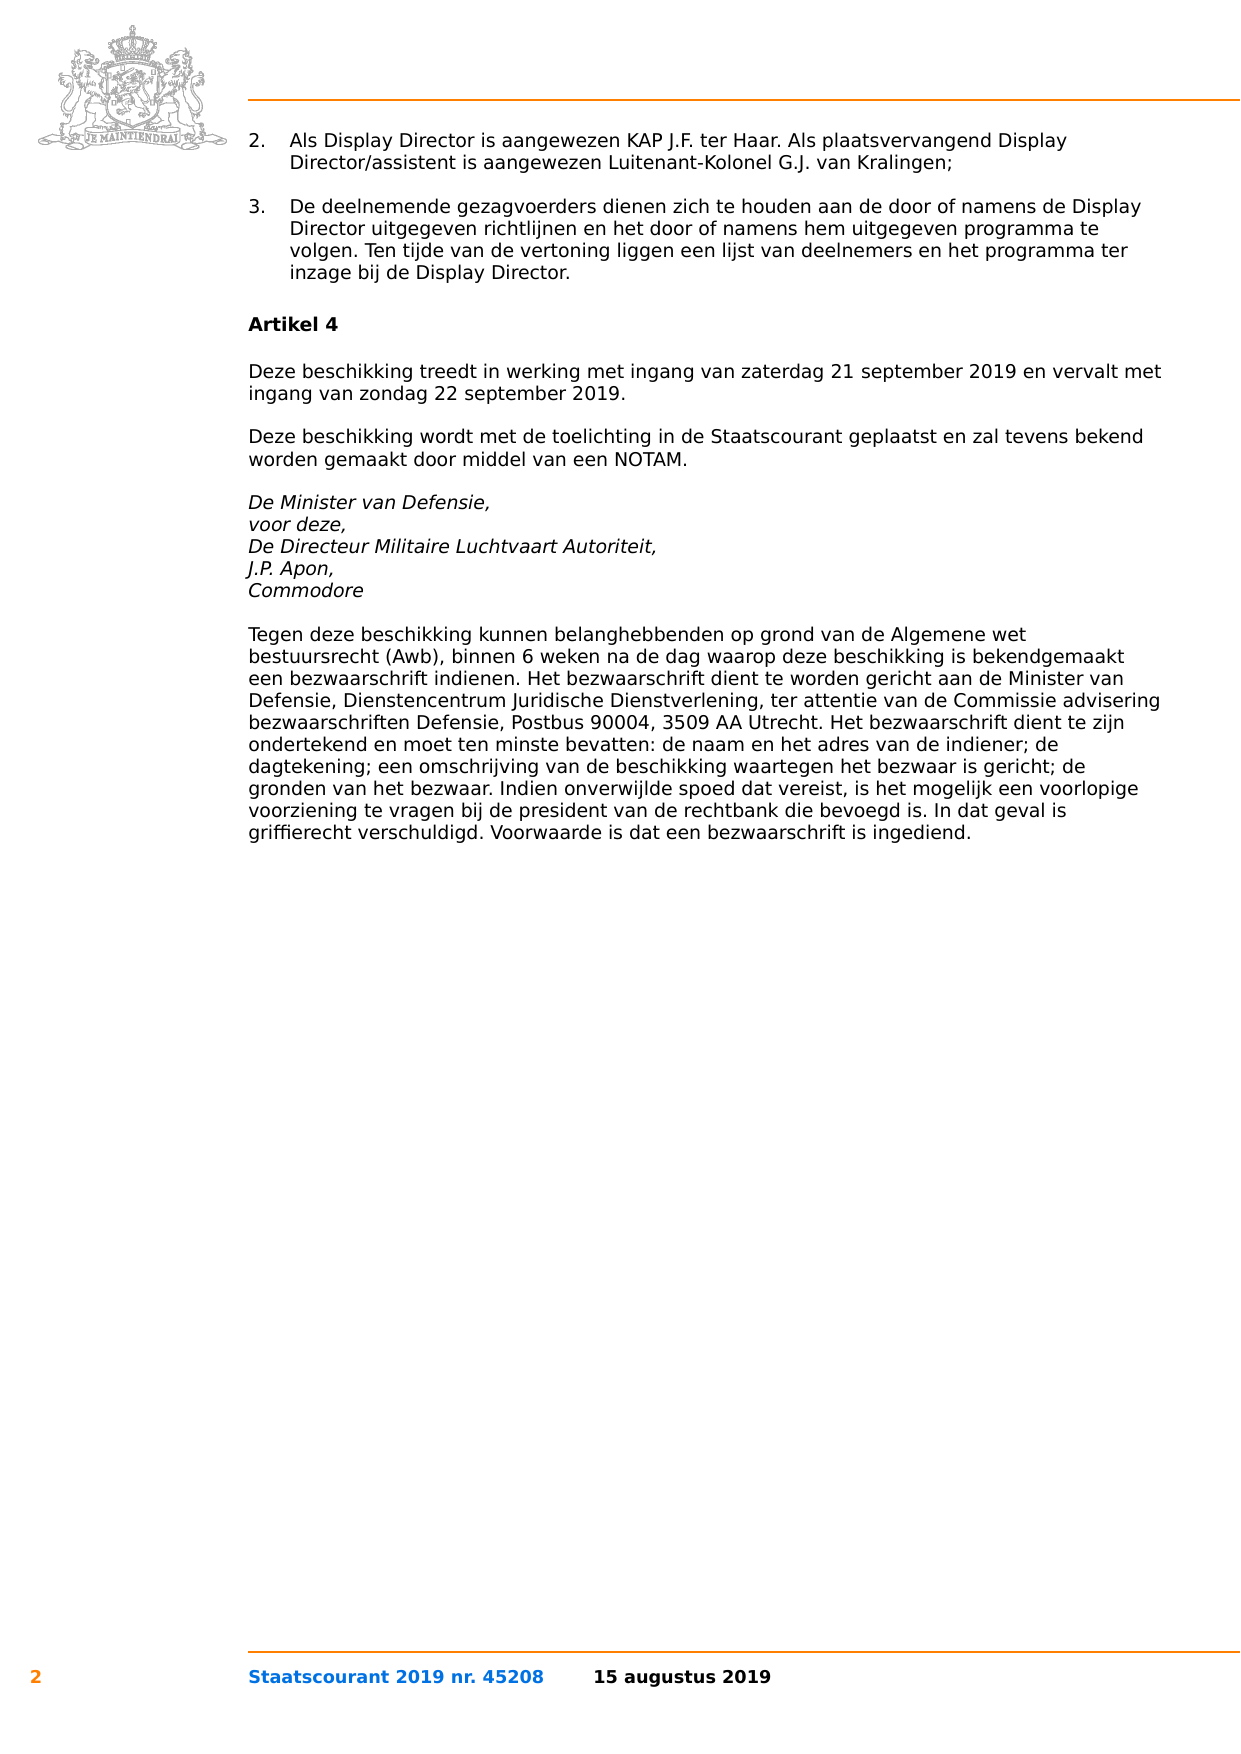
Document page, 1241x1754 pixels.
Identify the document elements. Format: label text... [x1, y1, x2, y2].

text De Minister van Defensie, voor deze, De Directeur Militaire Luchtvaart Autoriteit, J.P. Apon, Commodore [248, 492, 1163, 602]
text Deze beschikking treedt in werking met ingang van zaterdag 21 september 2019 en vervalt met ingang van zondag 22 september 2019. [248, 361, 1163, 404]
subtitle Artikel 4 [248, 314, 1163, 336]
text Deze beschikking wordt met de toelichting in de Staatscourant geplaatst en zal tevens bekend worden gemaakt door middel van een NOTAM. [248, 426, 1163, 470]
text Tegen deze beschikking kunnen belanghebbenden op grond van de Algemene wet bestuursrecht (Awb), binnen 6 weken na de dag waarop deze beschikking is bekendgemaakt een bezwaarschrift indienen. Het bezwaarschrift dient te worden gericht aan de Minister van Defensie, Dienstencentrum Juridische Dienstverlening, ter attentie van de Commissie advisering bezwaarschriften Defensie, Postbus 90004, 3509 AA Utrecht. Het bezwaarschrift dient te zijn ondertekend en moet ten minste bevatten: de naam en het adres van de indiener; de dagtekening; een omschrijving van de beschikking waartegen het bezwaar is gericht; de gronden van het bezwaar. Indien onverwijlde spoed dat vereist, is het mogelijk een voorlopige voorziening te vragen bij de president van de rechtbank die bevoegd is. In dat geval is griffierecht verschuldigd. Voorwaarde is dat een bezwaarschrift is ingediend. [248, 624, 1163, 844]
text 3. De deelnemende gezagvoerders dienen zich te houden aan de door of namens de Display Director uitgegeven richtlijnen en het door of namens hem uitgegeven programma te volgen. Ten tijde van de vertoning liggen een lijst van deelnemers en het programma ter inzage bij de Display Director. [248, 196, 1163, 284]
text 2. Als Display Director is aangewezen KAP J.F. ter Haar. Als plaatsvervangend Display Director/assistent is aangewezen Luitenant-Kolonel G.J. van Kralingen; [248, 130, 1163, 174]
picture [38, 25, 227, 150]
